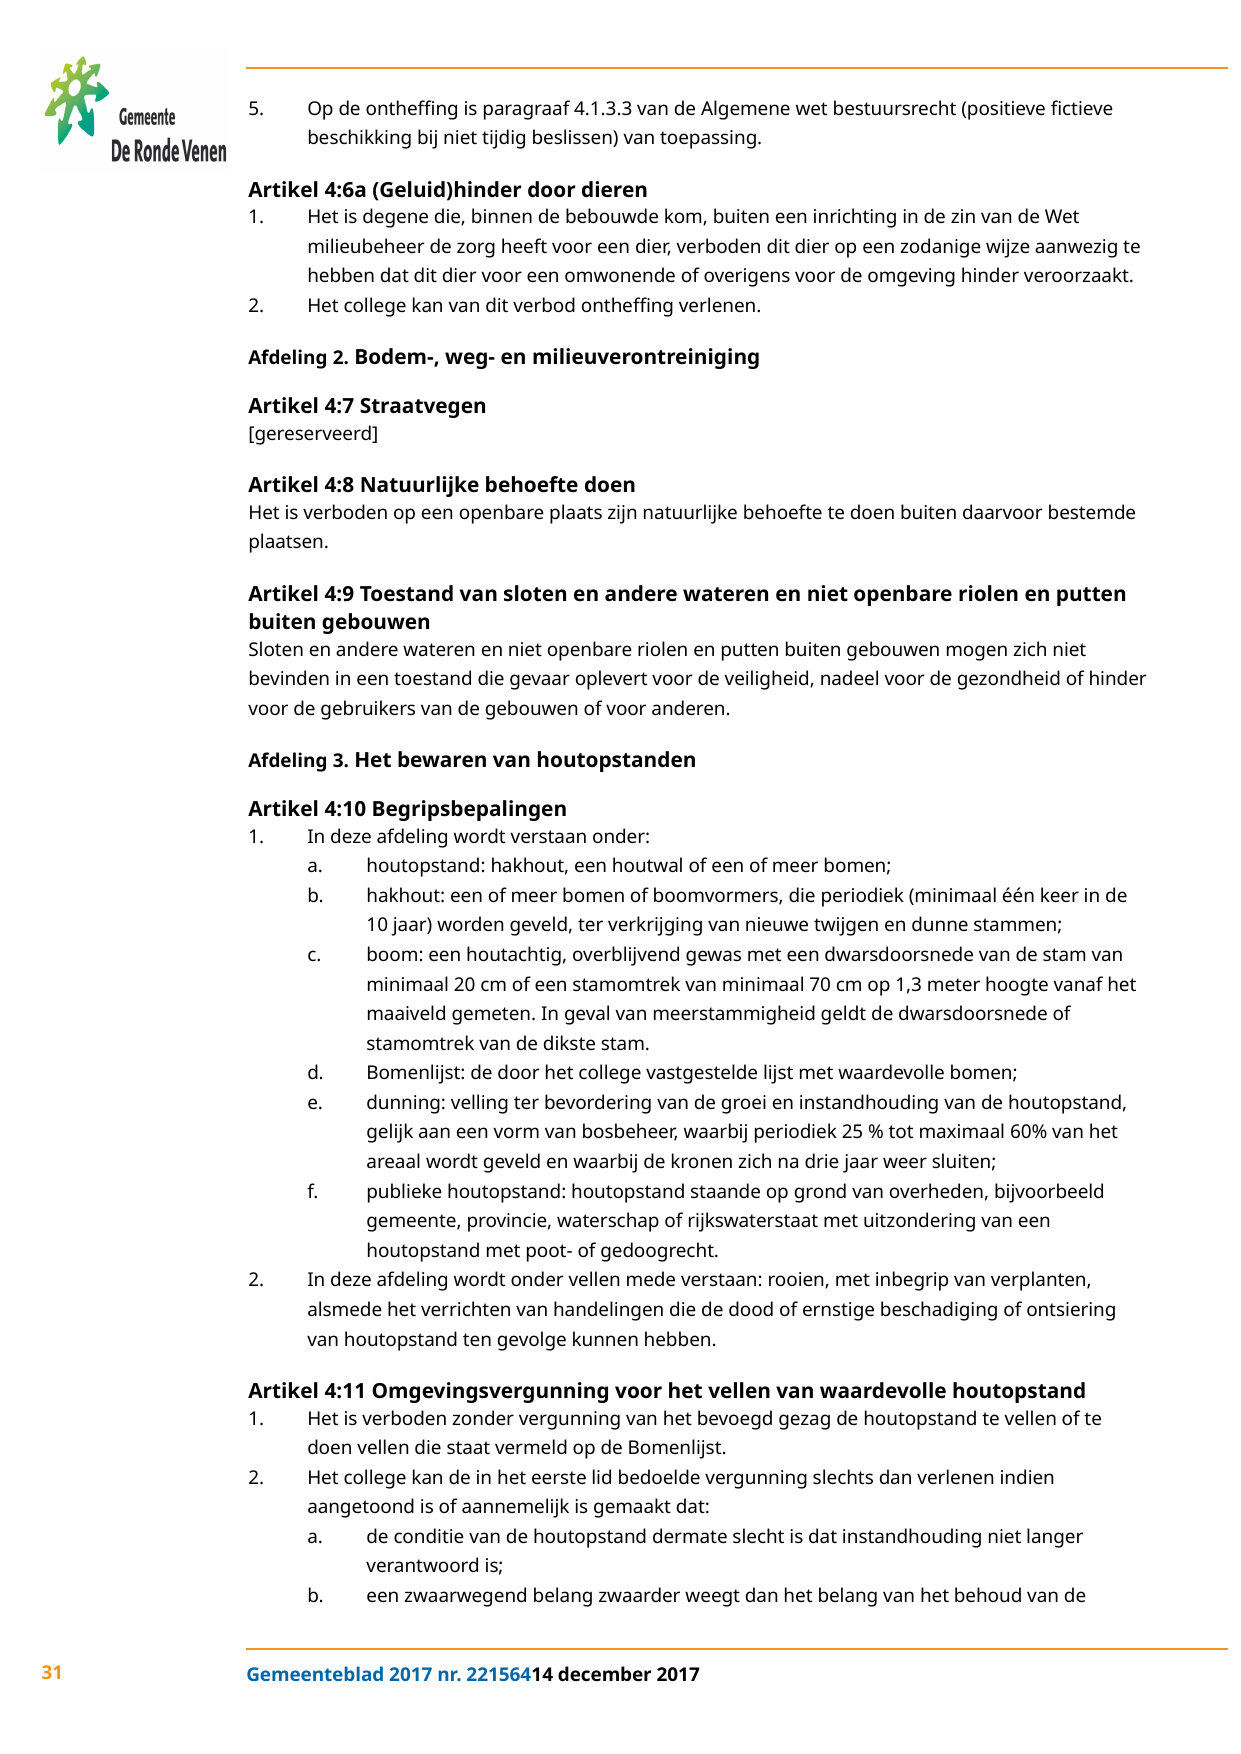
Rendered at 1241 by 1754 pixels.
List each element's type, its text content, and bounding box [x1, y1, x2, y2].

list houtopstand: hakhout, een houtwal of een of meer bomen; [307, 852, 1152, 878]
text Artikel 4:8 Natuurlijke behoefte doen [248, 470, 1152, 499]
list Het college kan de in het eerste lid bedoelde vergunning slechts dan verlenen indien aangetoond is of aannemelijk is gemaakt dat: [248, 1464, 1152, 1519]
text Artikel 4:9 Toestand van sloten en andere wateren en niet openbare riolen en putten buiten gebouwen [248, 579, 1152, 636]
picture [41, 47, 231, 172]
list In deze afdeling wordt onder vellen mede verstaan: rooien, met inbegrip van verplanten, alsmede het verrichten van handelingen die de dood of ernstige beschadiging of ontsiering van houtopstand ten gevolge kunnen hebben. [248, 1267, 1152, 1352]
list Het college kan van dit verbod ontheffing verlenen. [248, 292, 1152, 318]
list Bomenlijst: de door het college vastgestelde lijst met waardevolle bomen; [307, 1059, 1152, 1085]
list een zwaarwegend belang zwaarder weegt dan het belang van het behoud van de [307, 1582, 1152, 1608]
list In deze afdeling wordt verstaan onder: [248, 823, 1152, 849]
list Het is verboden zonder vergunning van het bevoegd gezag de houtopstand te vellen of te doen vellen die staat vermeld op de Bomenlijst. [248, 1405, 1152, 1460]
text Sloten en andere wateren en niet openbare riolen en putten buiten gebouwen mogen zich niet bevinden in een toestand die gevaar oplevert voor de veiligheid, nadeel voor de gezondheid of hinder voor de gebruikers van de gebouwen of voor anderen. [248, 636, 1152, 721]
list boom: een houtachtig, overblijvend gewas met een dwarsdoorsnede van de stam van minimaal 20 cm of een stamomtrek van minimaal 70 cm op 1,3 meter hoogte vanaf het maaiveld gemeten. In geval van meerstammigheid geldt de dwarsdoorsnede of stamomtrek van de dikste stam. [307, 941, 1152, 1056]
list dunning: velling ter bevordering van de groei en instandhouding van de houtopstand, gelijk aan een vorm van bosbeheer, waarbij periodiek 25 % tot maximaal 60% van het areaal wordt geveld en waarbij de kronen zich na drie jaar weer sluiten; [307, 1089, 1152, 1174]
list hakhout: een of meer bomen of boomvormers, die periodiek (minimaal één keer in de 10 jaar) worden geveld, ter verkrijging van nieuwe twijgen en dunne stammen; [307, 882, 1152, 937]
list Het is degene die, binnen de bebouwde kom, buiten een inrichting in de zin van de Wet milieubeheer de zorg heeft voor een dier, verboden dit dier op een zodanige wijze aanwezig te hebben dat dit dier voor een omwonende of overigens voor de omgeving hinder veroorzaakt. [248, 203, 1152, 288]
text Artikel 4:7 Straatvegen [248, 392, 1152, 420]
text Artikel 4:6a (Geluid)hinder door dieren [248, 175, 1152, 203]
text Het is verboden op een openbare plaats zijn natuurlijke behoefte te doen buiten daarvoor bestemde plaatsen. [248, 499, 1152, 554]
text Afdeling 3. Het bewaren van houtopstanden [248, 745, 1152, 774]
list publieke houtopstand: houtopstand staande op grond van overheden, bijvoorbeeld gemeente, provincie, waterschap of rijkswaterstaat met uitzondering van een houtopstand met poot- of gedoogrecht. [307, 1178, 1152, 1263]
list de conditie van de houtopstand dermate slecht is dat instandhouding niet langer verantwoord is; [307, 1523, 1152, 1578]
text Artikel 4:10 Begripsbepalingen [248, 794, 1152, 823]
text Afdeling 2. Bodem-, weg- en milieuverontreiniging [248, 342, 1152, 371]
text [gereserveerd] [248, 420, 1152, 446]
list Op de ontheffing is paragraaf 4.1.3.3 van de Algemene wet bestuursrecht (positieve fictieve beschikking bij niet tijdig beslissen) van toepassing. [248, 95, 1152, 150]
text Artikel 4:11 Omgevingsvergunning voor het vellen van waardevolle houtopstand [248, 1376, 1152, 1405]
